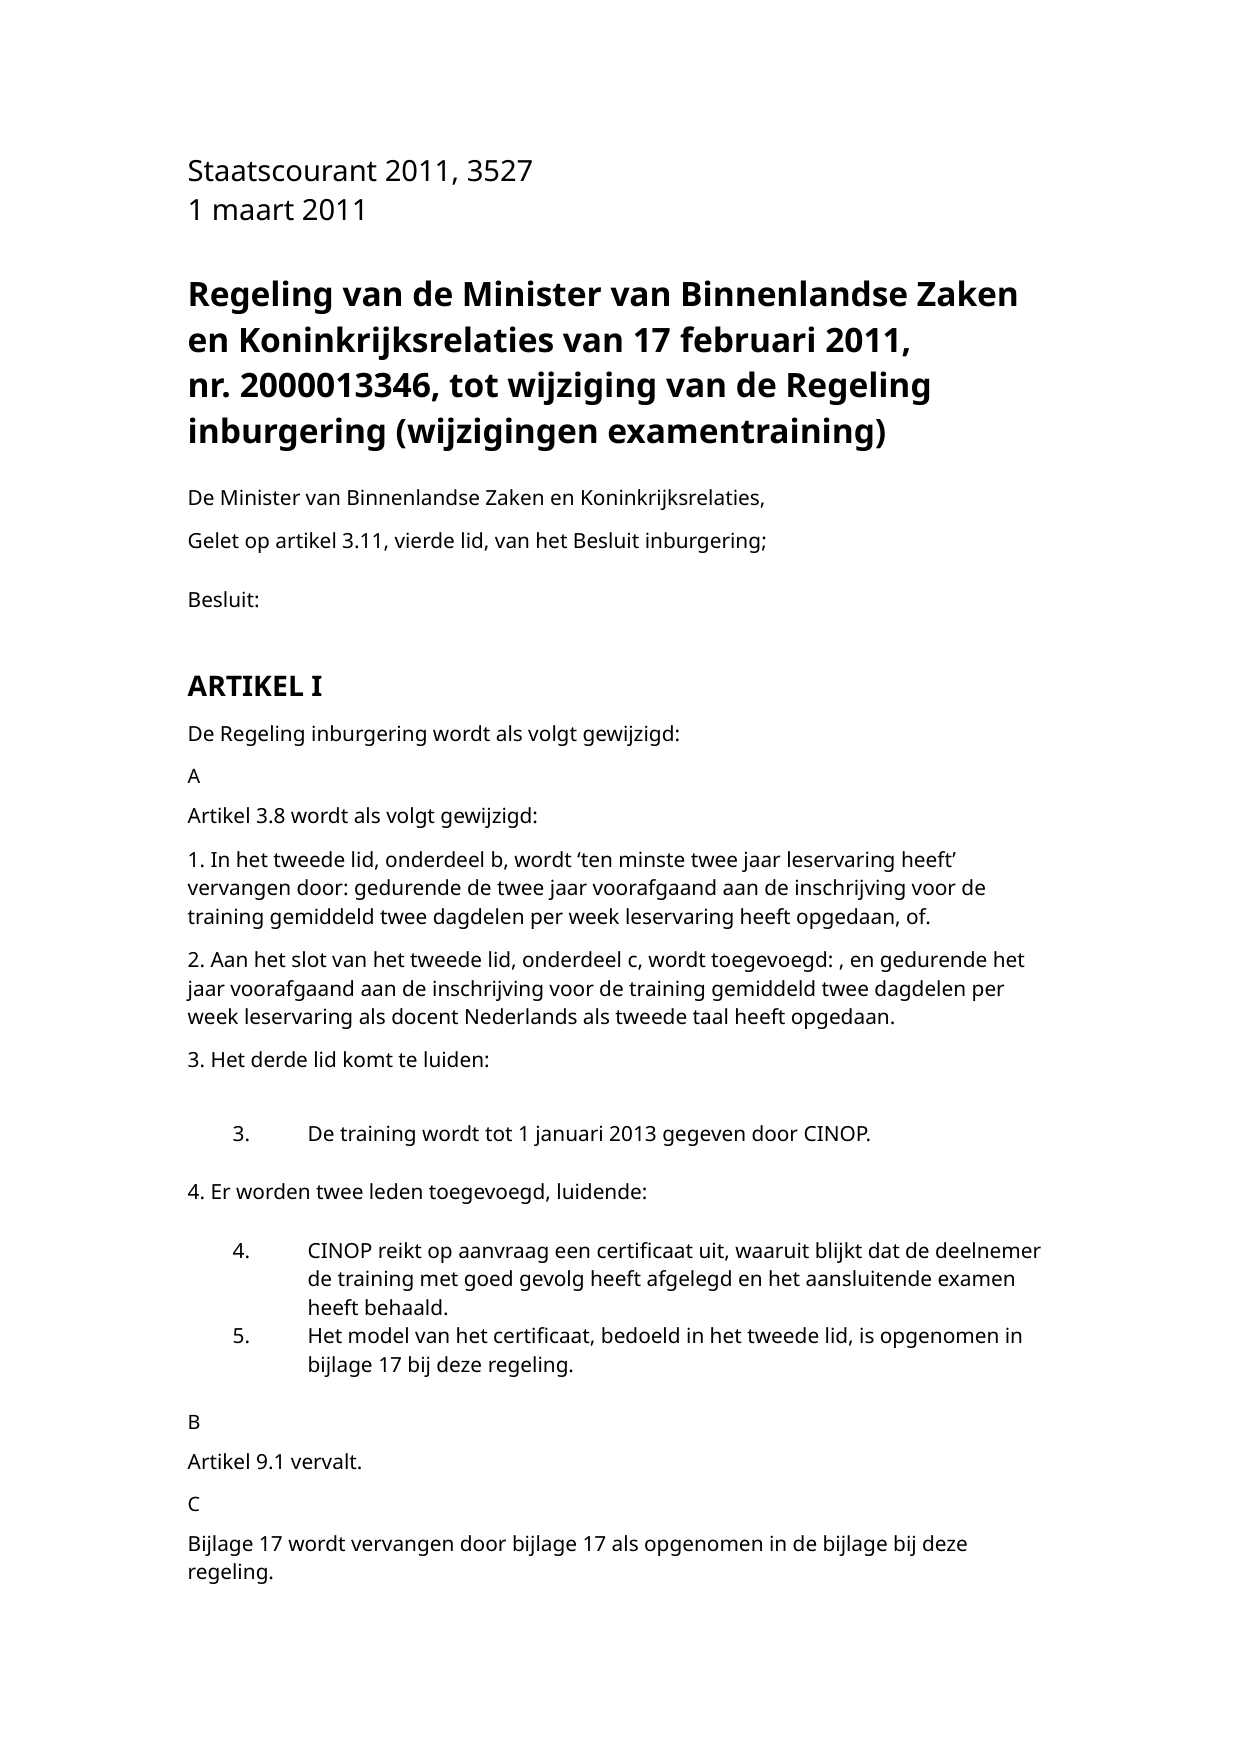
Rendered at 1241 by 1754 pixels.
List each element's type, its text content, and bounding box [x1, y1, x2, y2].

text A [187, 763, 1053, 790]
subtitle ARTIKEL I [187, 666, 1053, 704]
list De training wordt tot 1 januari 2013 gegeven door CINOP. [232, 1119, 1053, 1147]
subtitle Regeling van de Minister van Binnenlandse Zaken en Koninkrijksrelaties van 17 februari 2011, nr. 2000013346, tot wijziging van de Regeling inburgering (wijzigingen examentraining) [187, 271, 1053, 453]
text Bijlage 17 wordt vervangen door bijlage 17 als opgenomen in de bijlage bij deze regeling. [187, 1529, 1053, 1586]
text De Minister van Binnenlandse Zaken en Koninkrijksrelaties, [187, 483, 1053, 511]
text De Regeling inburgering wordt als volgt gewijzigd: [187, 719, 1053, 748]
list CINOP reikt op aanvraag een certificaat uit, waaruit blijkt dat de deelnemer de training met goed gevolg heeft afgelegd en het aansluitende examen heeft behaald. [232, 1236, 1053, 1321]
text Artikel 9.1 vervalt. [187, 1447, 1053, 1475]
text C [187, 1490, 1053, 1517]
text 2. Aan het slot van het tweede lid, onderdeel c, wordt toegevoegd: , en gedurende het jaar voorafgaand aan de inschrijving voor de training gemiddeld twee dagdelen per week leservaring als docent Nederlands als tweede taal heeft opgedaan. [187, 945, 1053, 1031]
text 1 maart 2011 [187, 190, 1053, 229]
text B [187, 1408, 1053, 1435]
list Het model van het certificaat, bedoeld in het tweede lid, is opgenomen in bijlage 17 bij deze regeling. [232, 1321, 1053, 1378]
text Staatscourant 2011, 3527 [187, 150, 1053, 190]
text 3. Het derde lid komt te luiden: [187, 1046, 1053, 1074]
text 4. Er worden twee leden toegevoegd, luidende: [187, 1177, 1053, 1206]
text Artikel 3.8 wordt als volgt gewijzigd: [187, 802, 1053, 830]
text Besluit: [187, 585, 1053, 613]
text 1. In het tweede lid, onderdeel b, wordt ‘ten minste twee jaar leservaring heeft’ vervangen door: gedurende de twee jaar voorafgaand aan de inschrijving voor de training gemiddeld twee dagdelen per week leservaring heeft opgedaan, of. [187, 845, 1053, 930]
text Gelet op artikel 3.11, vierde lid, van het Besluit inburgering; [187, 526, 1053, 555]
